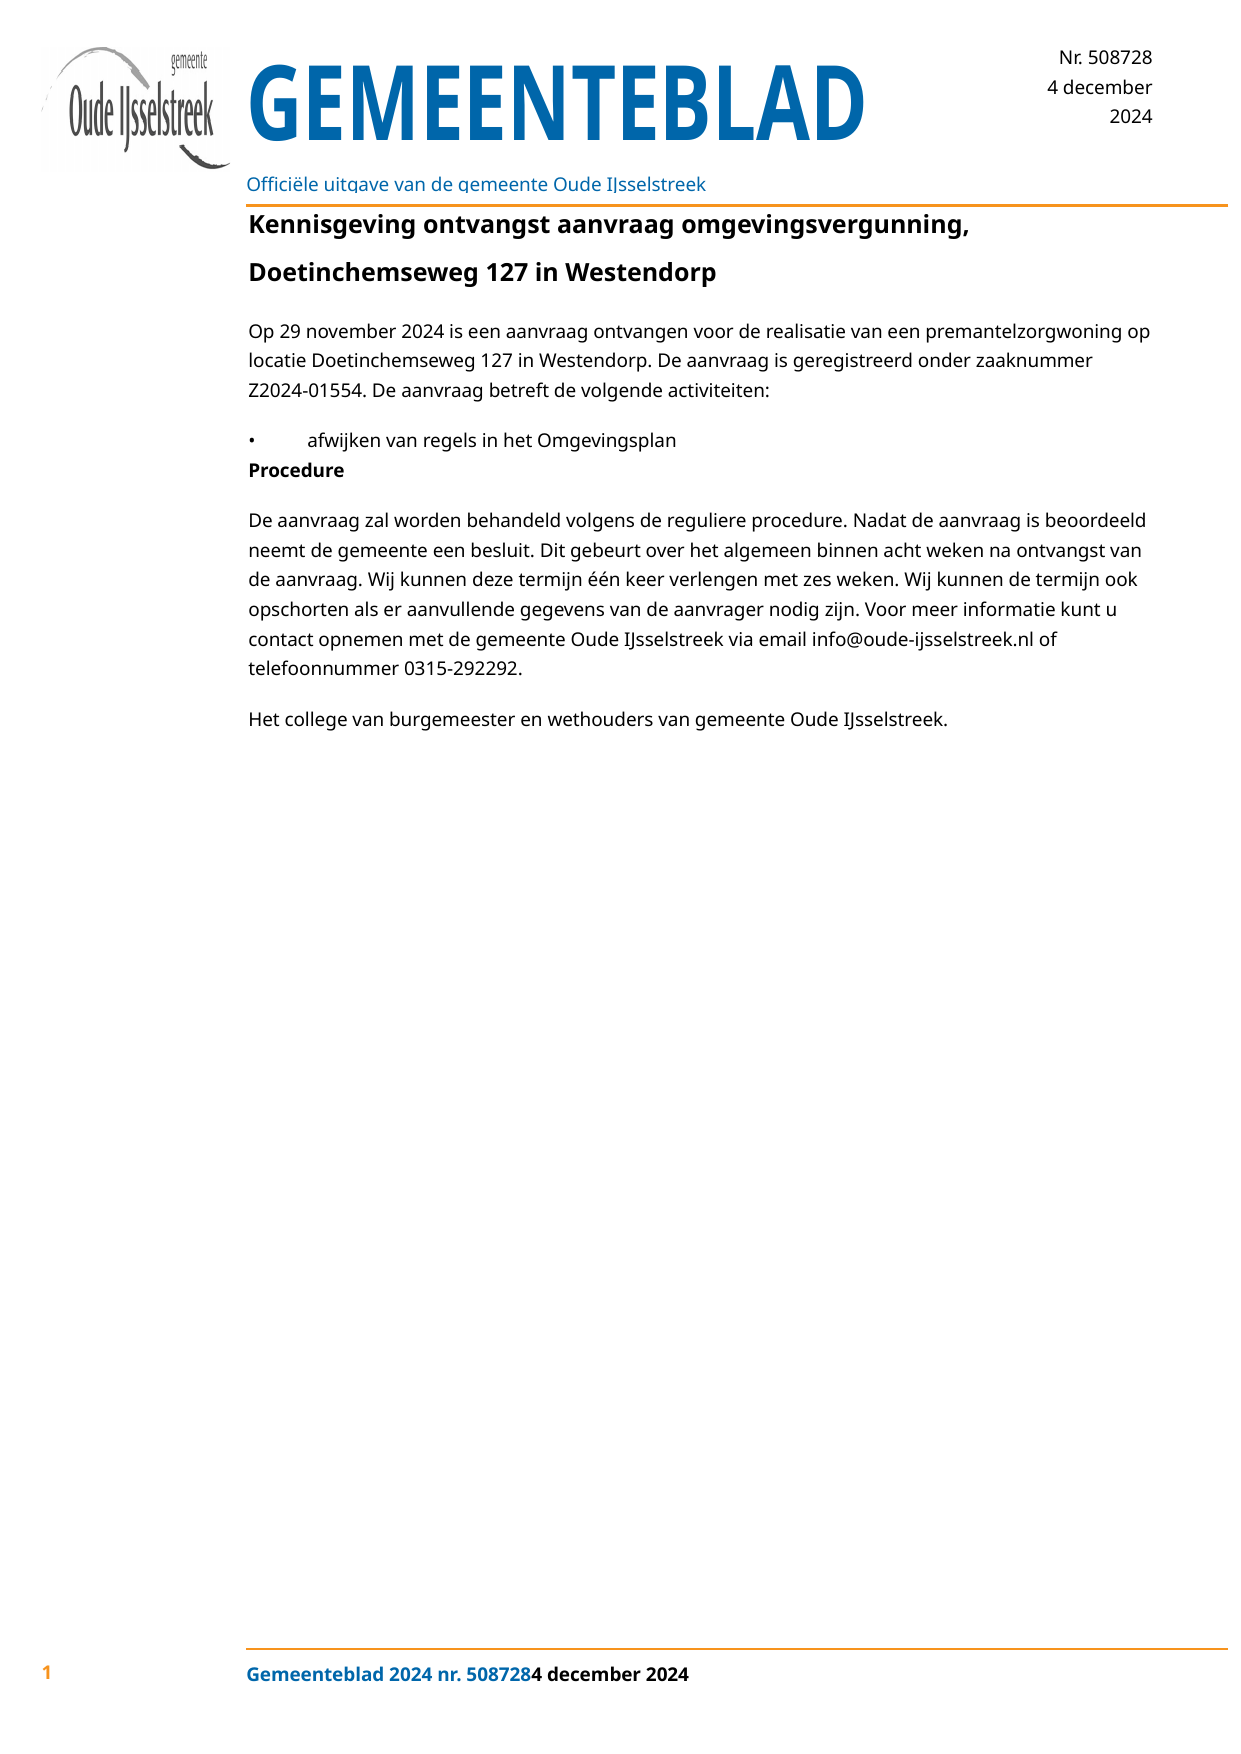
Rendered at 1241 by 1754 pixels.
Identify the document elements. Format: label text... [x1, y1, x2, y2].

text Procedure [248, 457, 1152, 483]
text Het college van burgemeester en wethouders van gemeente Oude IJsselstreek. [248, 706, 1152, 732]
text De aanvraag zal worden behandeld volgens de reguliere procedure. Nadat de aanvraag is beoordeeld neemt de gemeente een besluit. Dit gebeurt over het algemeen binnen acht weken na ontvangst van de aanvraag. Wij kunnen deze termijn één keer verlengen met zes weken. Wij kunnen de termijn ook opschorten als er aanvullende gegevens van de aanvrager nodig zijn. Voor meer informatie kunt u contact opnemen met de gemeente Oude IJsselstreek via email info@oude-ijsselstreek.nl of telefoonnummer 0315-292292. [248, 507, 1152, 681]
text Kennisgeving ontvangst aanvraag omgevingsvergunning, Doetinchemseweg 127 in Westendorp [248, 207, 1152, 288]
list afwijken van regels in het Omgevingsplan [248, 427, 1152, 453]
picture [41, 47, 231, 172]
text Op 29 november 2024 is een aanvraag ontvangen voor de realisatie van een premantelzorgwoning op locatie Doetinchemseweg 127 in Westendorp. De aanvraag is geregistreerd onder zaaknummer Z2024-01554. De aanvraag betreft de volgende activiteiten: [248, 318, 1152, 403]
